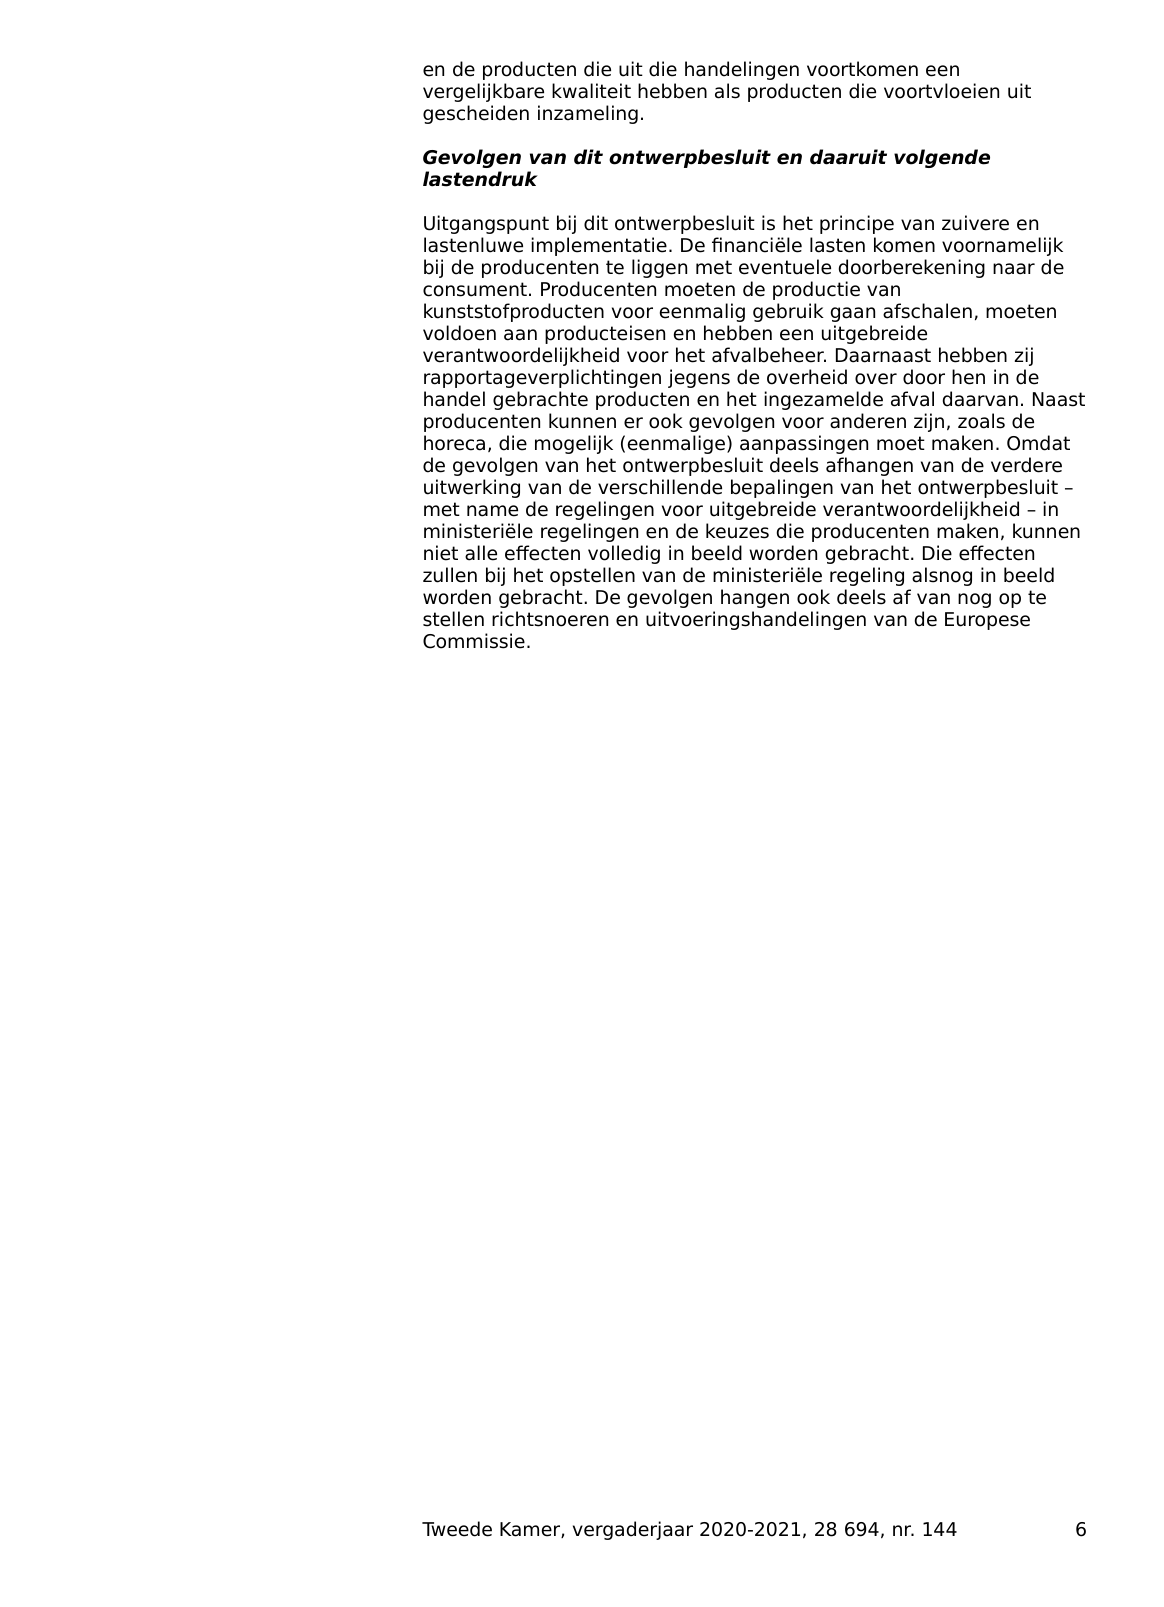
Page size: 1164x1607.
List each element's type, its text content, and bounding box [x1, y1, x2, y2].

text Uitgangspunt bij dit ontwerpbesluit is het principe van zuivere en lastenluwe implementatie. De financiële lasten komen voornamelijk bij de producenten te liggen met eventuele doorberekening naar de consument. Producenten moeten de productie van kunststofproducten voor eenmalig gebruik gaan afschalen, moeten voldoen aan producteisen en hebben een uitgebreide verantwoordelijkheid voor het afvalbeheer. Daarnaast hebben zij rapportageverplichtingen jegens de overheid over door hen in de handel gebrachte producten en het ingezamelde afval daarvan. Naast producenten kunnen er ook gevolgen voor anderen zijn, zoals de horeca, die mogelijk (eenmalige) aanpassingen moet maken. Omdat de gevolgen van het ontwerpbesluit deels afhangen van de verdere uitwerking van de verschillende bepalingen van het ontwerpbesluit – met name de regelingen voor uitgebreide verantwoordelijkheid – in ministeriële regelingen en de keuzes die producenten maken, kunnen niet alle effecten volledig in beeld worden gebracht. Die effecten zullen bij het opstellen van de ministeriële regeling alsnog in beeld worden gebracht. De gevolgen hangen ook deels af van nog op te stellen richtsnoeren en uitvoeringshandelingen van de Europese Commissie. [422, 213, 1087, 653]
text en de producten die uit die handelingen voortkomen een vergelijkbare kwaliteit hebben als producten die voortvloeien uit gescheiden inzameling. [422, 59, 1087, 125]
subtitle Gevolgen van dit ontwerpbesluit en daaruit volgende lastendruk [422, 147, 1087, 191]
